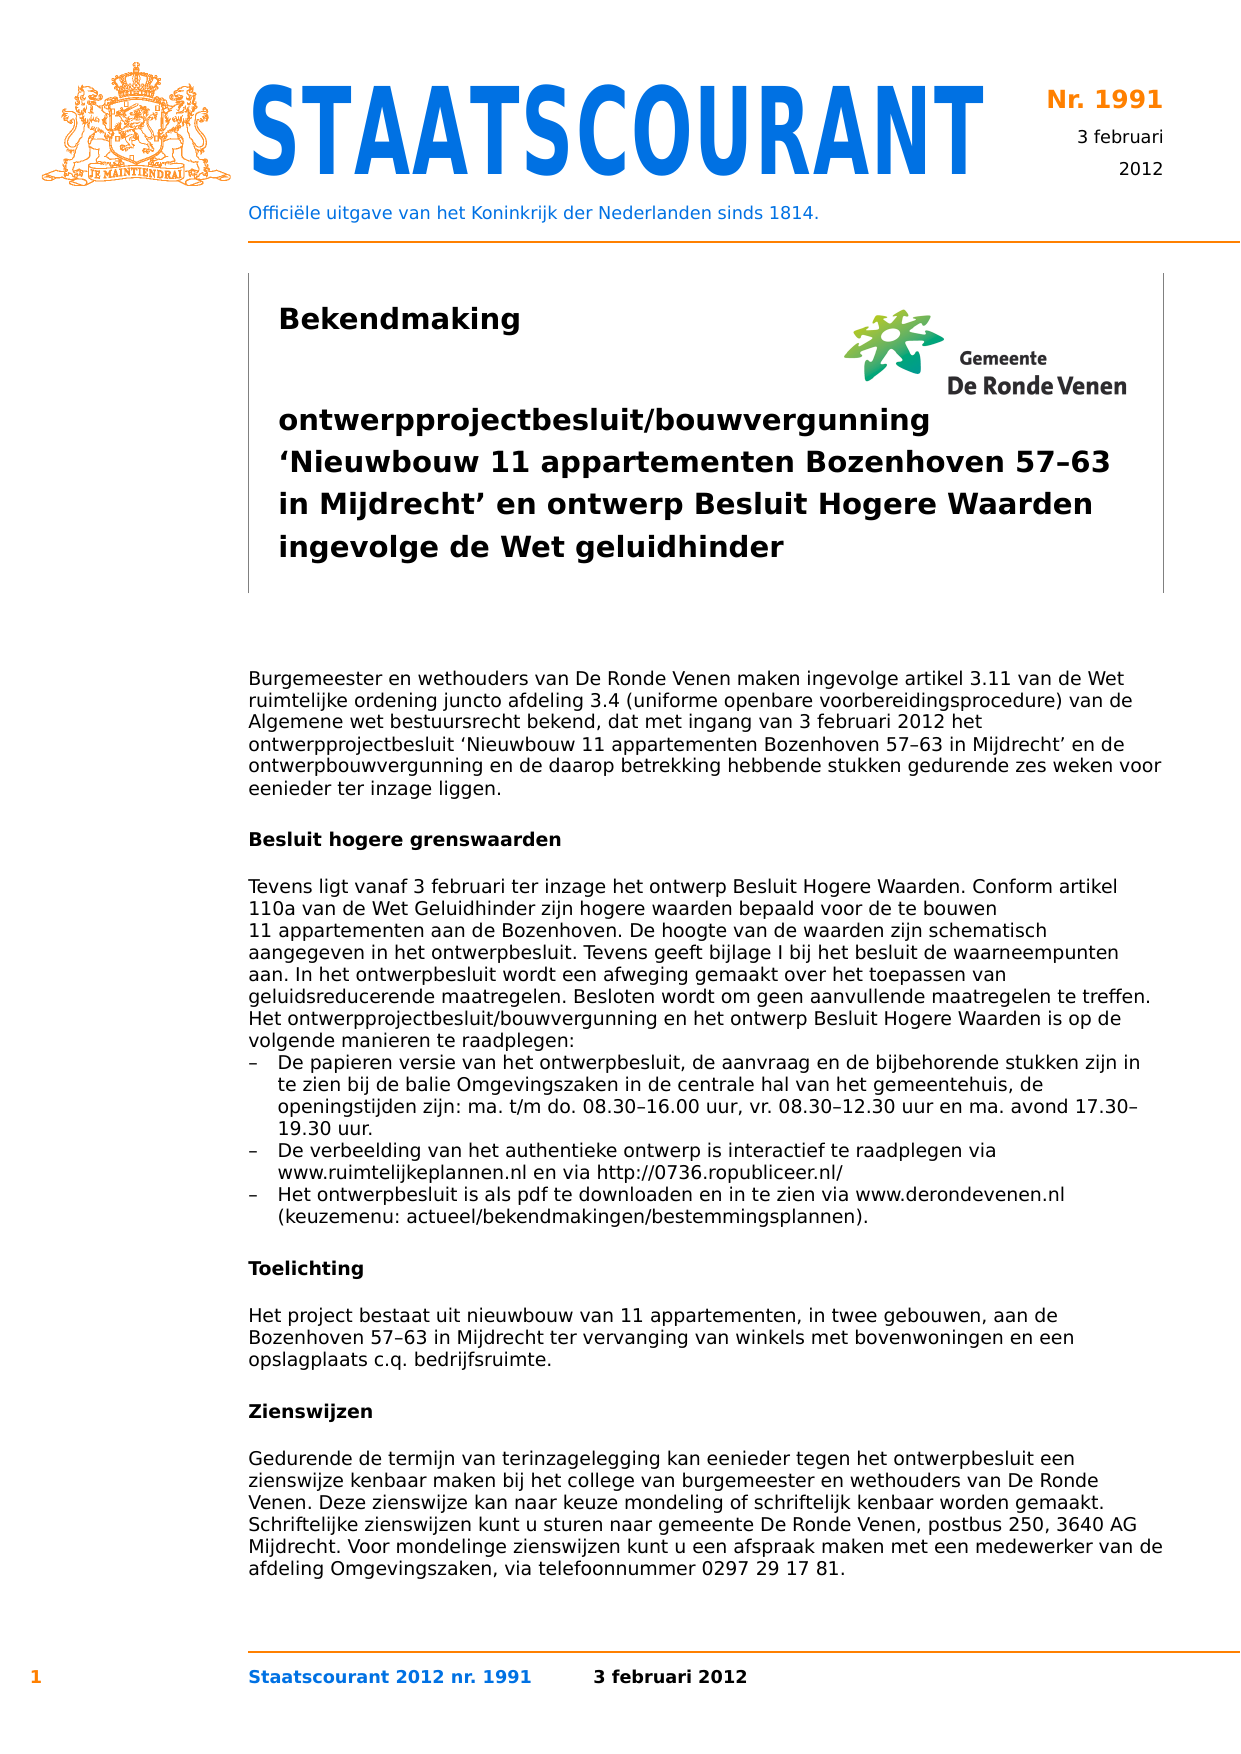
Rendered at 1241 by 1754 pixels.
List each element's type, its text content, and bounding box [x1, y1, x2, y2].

table_cell 2012 [998, 153, 1240, 203]
text Tevens ligt vanaf 3 februari ter inzage het ontwerp Besluit Hogere Waarden. Conform artikel 110a van de Wet Geluidhinder zijn hogere waarden bepaald voor de te bouwen 11 appartementen aan de Bozenhoven. De hoogte van de waarden zijn schematisch aangegeven in het ontwerpbesluit. Tevens geeft bijlage I bij het besluit de waarneempunten aan. In het ontwerpbesluit wordt een afweging gemaakt over het toepassen van geluidsreducerende maatregelen. Besloten wordt om geen aanvullende maatregelen te treffen. [248, 876, 1163, 1008]
text Het project bestaat uit nieuwbouw van 11 appartementen, in twee gebouwen, aan de Bozenhoven 57–63 in Mijdrecht ter vervanging van winkels met bovenwoningen en een opslagplaats c.q. bedrijfsruimte. [248, 1305, 1163, 1371]
subtitle Zienswijzen [248, 1401, 1163, 1423]
text – De verbeelding van het authentieke ontwerp is interactief te raadplegen via www.ruimtelijkeplannen.nl en via http://0736.ropubliceer.nl/ [248, 1140, 1163, 1184]
table_header STAATSCOURANT [248, 62, 998, 203]
text Het ontwerpprojectbesluit/bouwvergunning en het ontwerp Besluit Hogere Waarden is op de volgende manieren te raadplegen: [248, 1008, 1163, 1052]
text Schriftelijke zienswijzen kunt u sturen naar gemeente De Ronde Venen, postbus 250, 3640 AG Mijdrecht. Voor mondelinge zienswijzen kunt u een afspraak maken met een medewerker van de afdeling Omgevingszaken, via telefoonnummer 0297 29 17 81. [248, 1514, 1163, 1580]
table_header [25, 62, 248, 241]
table_cell 3 februari [998, 121, 1240, 153]
picture [838, 302, 1134, 403]
text – Het ontwerpbesluit is als pdf te downloaden en in te zien via www.derondevenen.nl (keuzemenu: actueel/bekendmakingen/bestemmingsplannen). [248, 1184, 1163, 1228]
subtitle Besluit hogere grenswaarden [248, 829, 1163, 851]
subtitle Toelichting [248, 1258, 1163, 1280]
table_header Nr. 1991 [998, 62, 1240, 121]
subtitle Bekendmaking ontwerpprojectbesluit/bouwvergunning ‘Nieuwbouw 11 appartementen Bozenhoven 57–63 in Mijdrecht’ en ontwerp Besluit Hogere Waarden ingevolge de Wet geluidhinder [249, 273, 1163, 593]
table_cell Officiële uitgave van het Koninkrijk der Nederlanden sinds 1814. [248, 203, 1240, 241]
text Gedurende de termijn van terinzagelegging kan eenieder tegen het ontwerpbesluit een zienswijze kenbaar maken bij het college van burgemeester en wethouders van De Ronde Venen. Deze zienswijze kan naar keuze mondeling of schriftelijk kenbaar worden gemaakt. [248, 1448, 1163, 1514]
text Burgemeester en wethouders van De Ronde Venen maken ingevolge artikel 3.11 van de Wet ruimtelijke ordening juncto afdeling 3.4 (uniforme openbare voorbereidingsprocedure) van de Algemene wet bestuursrecht bekend, dat met ingang van 3 februari 2012 het ontwerpprojectbesluit ‘Nieuwbouw 11 appartementen Bozenhoven 57–63 in Mijdrecht’ en de ontwerpbouwvergunning en de daarop betrekking hebbende stukken gedurende zes weken voor eenieder ter inzage liggen. [248, 667, 1163, 799]
picture [41, 62, 231, 186]
text – De papieren versie van het ontwerpbesluit, de aanvraag en de bijbehorende stukken zijn in te zien bij de balie Omgevingszaken in de centrale hal van het gemeentehuis, de openingstijden zijn: ma. t/m do. 08.30–16.00 uur, vr. 08.30–12.30 uur en ma. avond 17.30–19.30 uur. [248, 1052, 1163, 1140]
